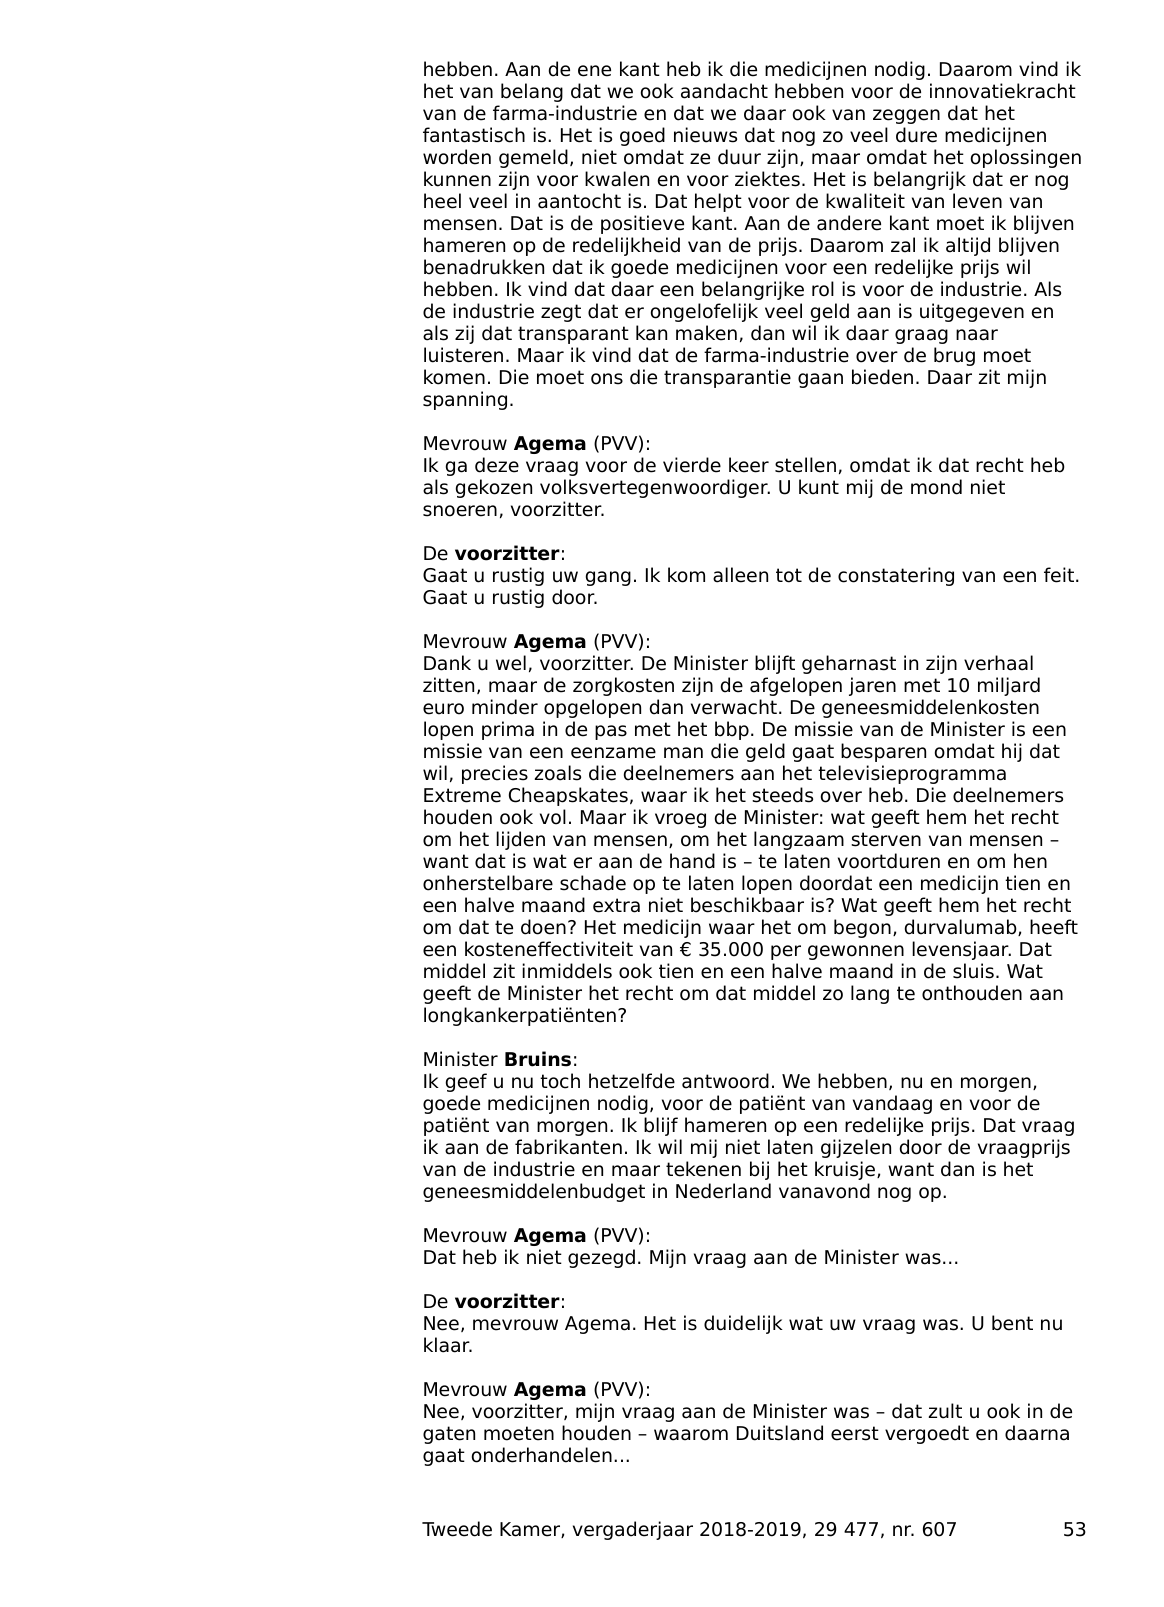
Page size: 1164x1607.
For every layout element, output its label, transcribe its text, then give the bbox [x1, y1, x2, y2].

text Gaat u rustig uw gang. Ik kom alleen tot de constatering van een feit. Gaat u rustig door. [422, 565, 1087, 609]
text Nee, mevrouw Agema. Het is duidelijk wat uw vraag was. U bent nu klaar. [422, 1313, 1087, 1357]
text Minister Bruins: [422, 1049, 1087, 1071]
text Nee, voorzitter, mijn vraag aan de Minister was – dat zult u ook in de gaten moeten houden – waarom Duitsland eerst vergoedt en daarna gaat onderhandelen... [422, 1401, 1087, 1467]
text Dat heb ik niet gezegd. Mijn vraag aan de Minister was... [422, 1247, 1087, 1269]
text Mevrouw Agema (PVV): [422, 631, 1087, 653]
text De voorzitter: [422, 543, 1087, 565]
text Dank u wel, voorzitter. De Minister blijft geharnast in zijn verhaal zitten, maar de zorgkosten zijn de afgelopen jaren met 10 miljard euro minder opgelopen dan verwacht. De geneesmiddelenkosten lopen prima in de pas met het bbp. De missie van de Minister is een missie van een eenzame man die geld gaat besparen omdat hij dat wil, precies zoals die deelnemers aan het televisieprogramma Extreme Cheapskates, waar ik het steeds over heb. Die deelnemers houden ook vol. Maar ik vroeg de Minister: wat geeft hem het recht om het lijden van mensen, om het langzaam sterven van mensen – want dat is wat er aan de hand is – te laten voortduren en om hen onherstelbare schade op te laten lopen doordat een medicijn tien en een halve maand extra niet beschikbaar is? Wat geeft hem het recht om dat te doen? Het medicijn waar het om begon, durvalumab, heeft een kosteneffectiviteit van € 35.000 per gewonnen levensjaar. Dat middel zit inmiddels ook tien en een halve maand in de sluis. Wat geeft de Minister het recht om dat middel zo lang te onthouden aan longkankerpatiënten? [422, 653, 1087, 1027]
text Ik geef u nu toch hetzelfde antwoord. We hebben, nu en morgen, goede medicijnen nodig, voor de patiënt van vandaag en voor de patiënt van morgen. Ik blijf hameren op een redelijke prijs. Dat vraag ik aan de fabrikanten. Ik wil mij niet laten gijzelen door de vraagprijs van de industrie en maar tekenen bij het kruisje, want dan is het geneesmiddelenbudget in Nederland vanavond nog op. [422, 1071, 1087, 1203]
text hebben. Aan de ene kant heb ik die medicijnen nodig. Daarom vind ik het van belang dat we ook aandacht hebben voor de innovatiekracht van de farma-industrie en dat we daar ook van zeggen dat het fantastisch is. Het is goed nieuws dat nog zo veel dure medicijnen worden gemeld, niet omdat ze duur zijn, maar omdat het oplossingen kunnen zijn voor kwalen en voor ziektes. Het is belangrijk dat er nog heel veel in aantocht is. Dat helpt voor de kwaliteit van leven van mensen. Dat is de positieve kant. Aan de andere kant moet ik blijven hameren op de redelijkheid van de prijs. Daarom zal ik altijd blijven benadrukken dat ik goede medicijnen voor een redelijke prijs wil hebben. Ik vind dat daar een belangrijke rol is voor de industrie. Als de industrie zegt dat er ongelofelijk veel geld aan is uitgegeven en als zij dat transparant kan maken, dan wil ik daar graag naar luisteren. Maar ik vind dat de farma-industrie over de brug moet komen. Die moet ons die transparantie gaan bieden. Daar zit mijn spanning. [422, 59, 1087, 411]
text Mevrouw Agema (PVV): [422, 1225, 1087, 1247]
text De voorzitter: [422, 1291, 1087, 1313]
text Mevrouw Agema (PVV): [422, 1379, 1087, 1401]
text Ik ga deze vraag voor de vierde keer stellen, omdat ik dat recht heb als gekozen volksvertegenwoordiger. U kunt mij de mond niet snoeren, voorzitter. [422, 455, 1087, 521]
text Mevrouw Agema (PVV): [422, 433, 1087, 455]
